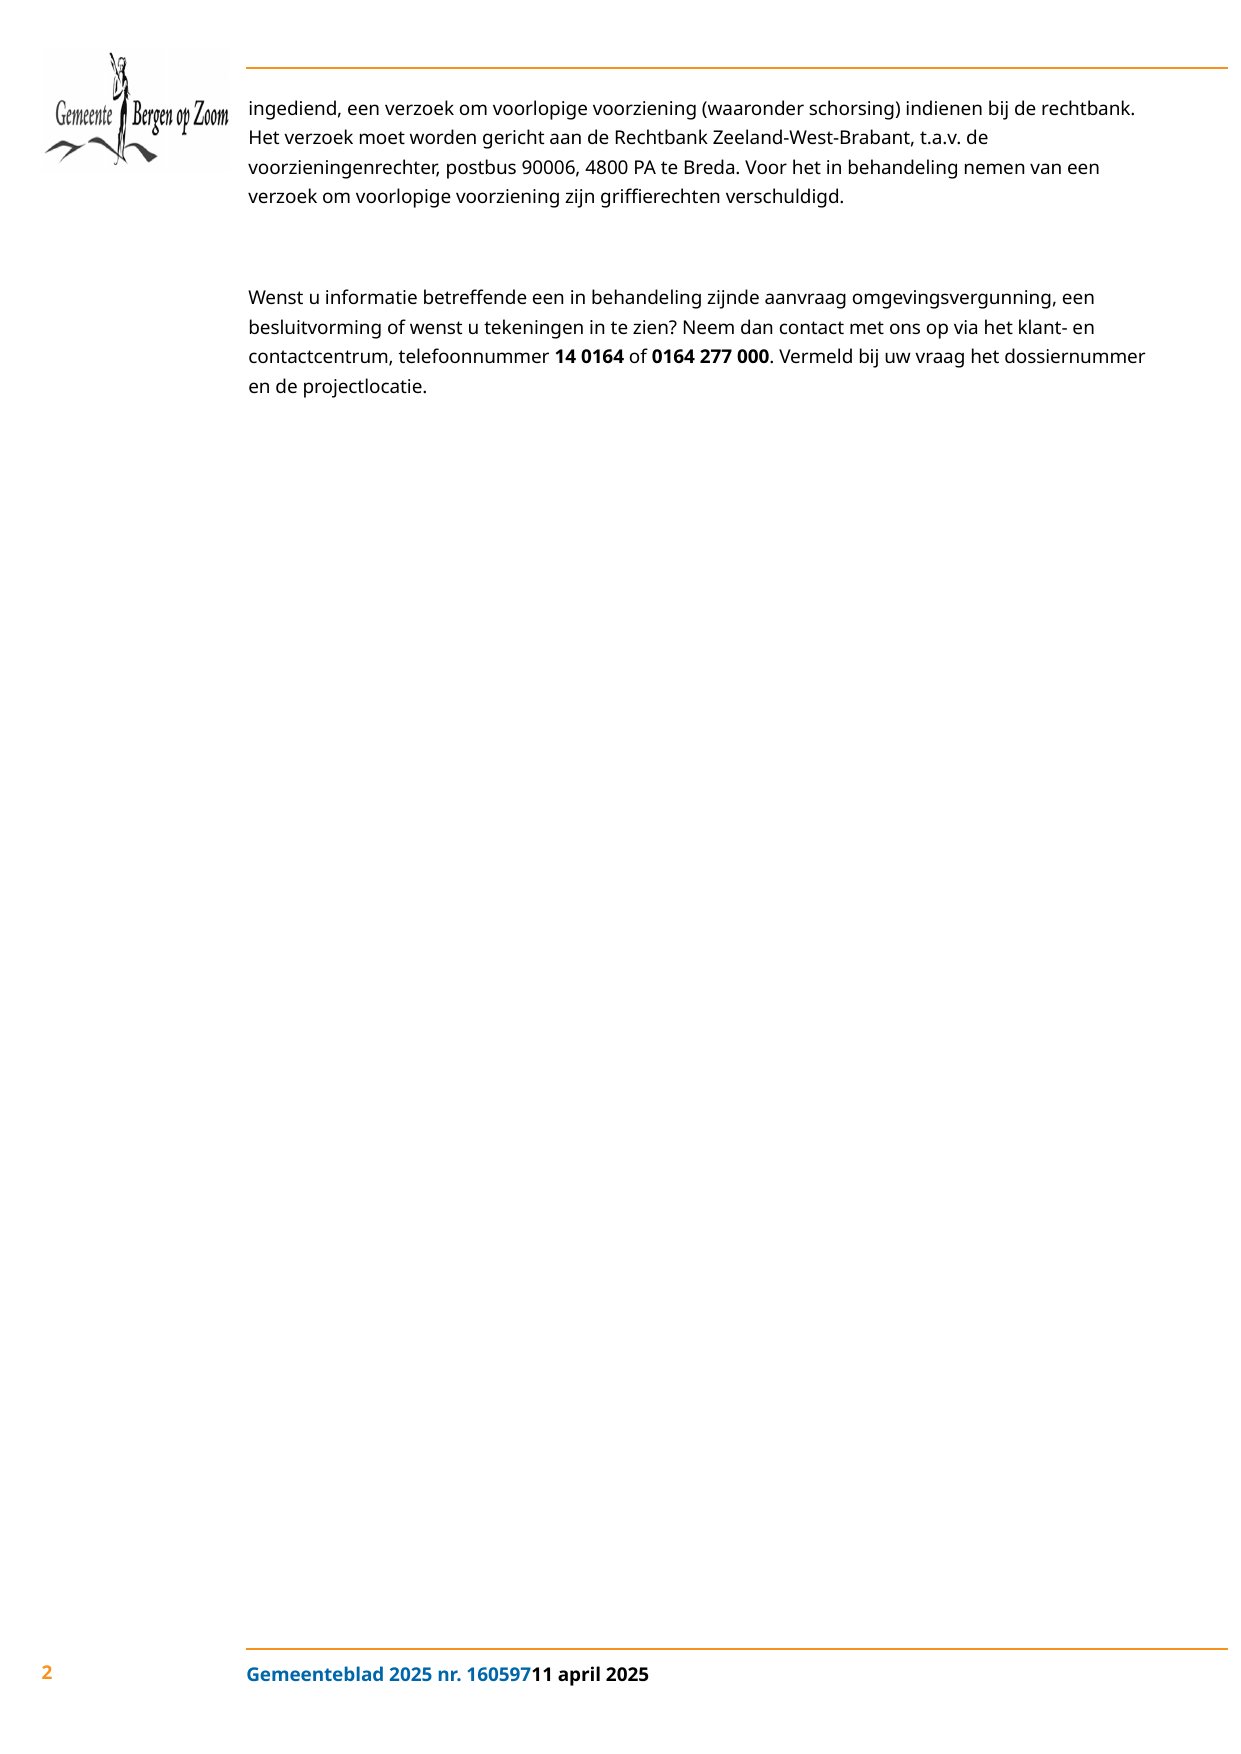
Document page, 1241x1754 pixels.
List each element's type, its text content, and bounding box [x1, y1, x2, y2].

picture [41, 47, 231, 172]
text ingediend, een verzoek om voorlopige voorziening (waaronder schorsing) indienen bij de rechtbank. Het verzoek moet worden gericht aan de Rechtbank Zeeland-West-Brabant, t.a.v. de voorzieningenrechter, postbus 90006, 4800 PA te Breda. Voor het in behandeling nemen van een verzoek om voorlopige voorziening zijn griffierechten verschuldigd. [248, 95, 1152, 209]
text Wenst u informatie betreffende een in behandeling zijnde aanvraag omgevingsvergunning, een besluitvorming of wenst u tekeningen in te zien? Neem dan contact met ons op via het klant- en contactcentrum, telefoonnummer 14 0164 of 0164 277 000. Vermeld bij uw vraag het dossiernummer en de projectlocatie. [248, 284, 1152, 399]
